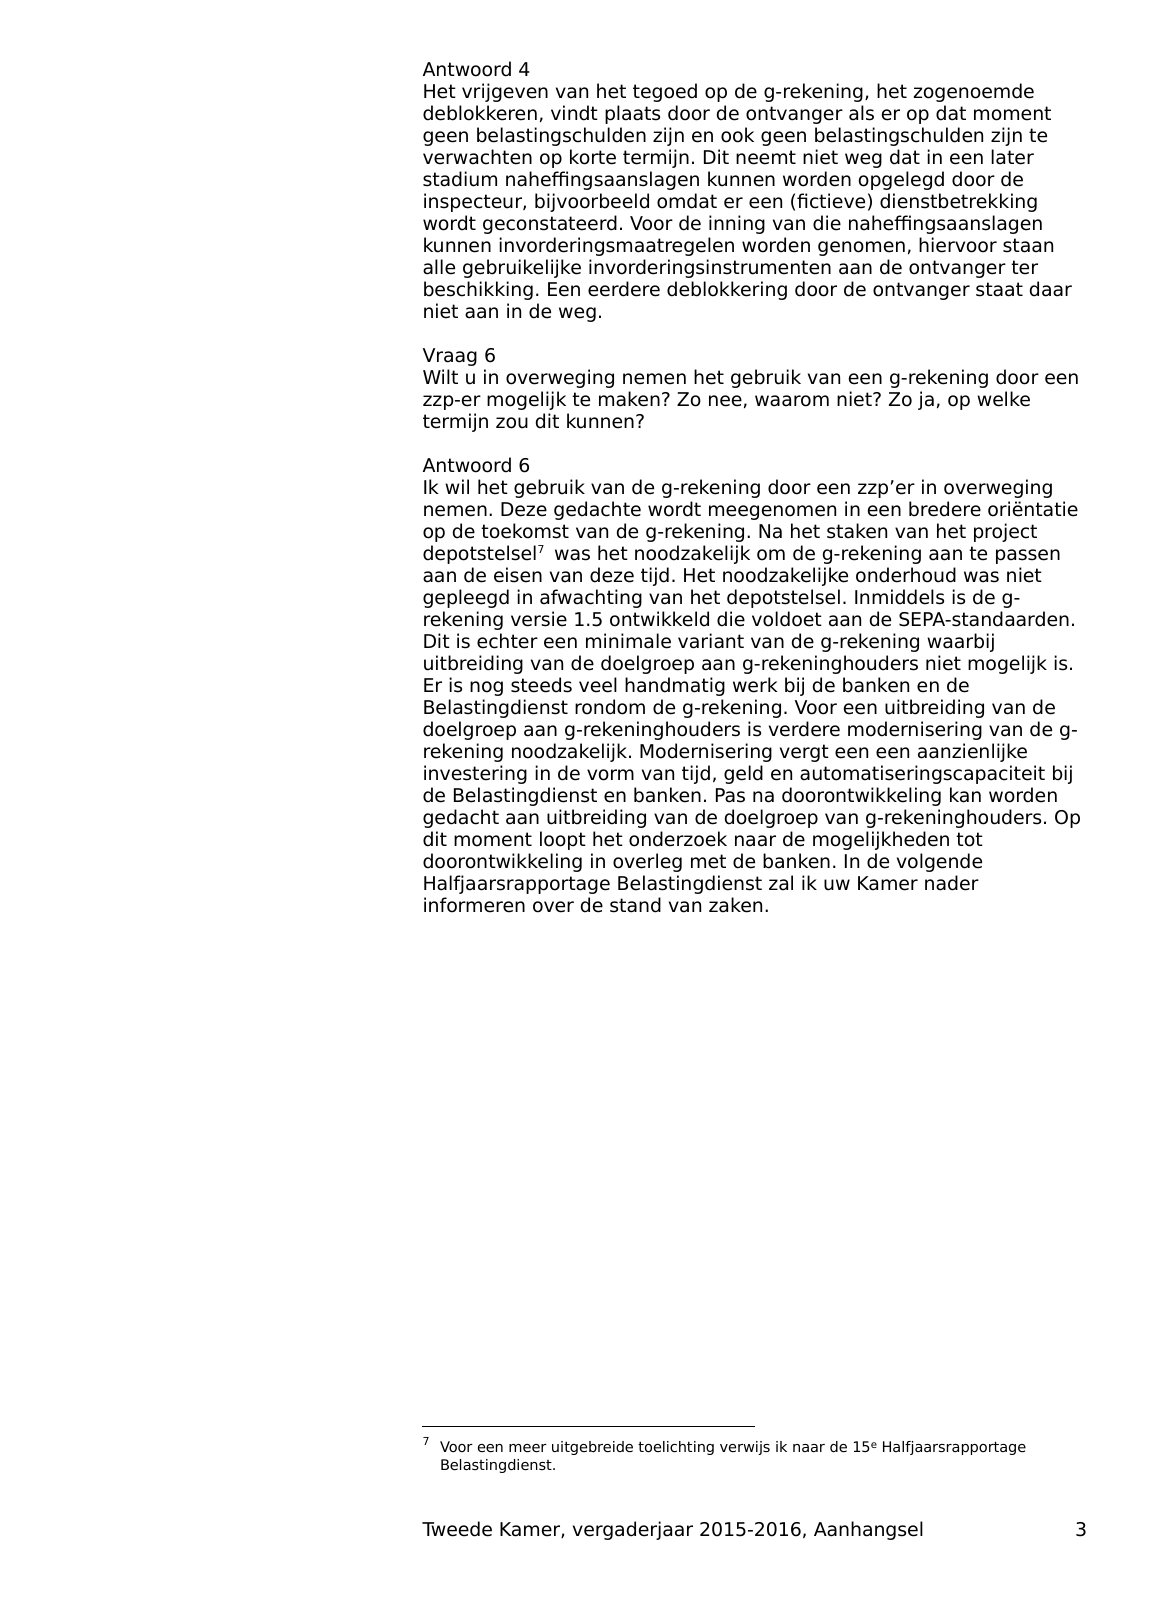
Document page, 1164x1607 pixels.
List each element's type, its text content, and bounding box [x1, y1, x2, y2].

text Voor een meer uitgebreide toelichting verwijs ik naar de 15e Halfjaarsrapportage Belastingdienst. [422, 1435, 1087, 1474]
text Antwoord 6 [422, 455, 1087, 477]
text Wilt u in overweging nemen het gebruik van een g-rekening door een zzp-er mogelijk te maken? Zo nee, waarom niet? Zo ja, op welke termijn zou dit kunnen? [422, 367, 1087, 433]
text Ik wil het gebruik van de g-rekening door een zzp’er in overweging nemen. Deze gedachte wordt meegenomen in een bredere oriëntatie op de toekomst van de g-rekening. Na het staken van het project depotstelsel was het noodzakelijk om de g-rekening aan te passen aan de eisen van deze tijd. Het noodzakelijke onderhoud was niet gepleegd in afwachting van het depotstelsel. Inmiddels is de g-rekening versie 1.5 ontwikkeld die voldoet aan de SEPA-standaarden. Dit is echter een minimale variant van de g-rekening waarbij uitbreiding van de doelgroep aan g-rekeninghouders niet mogelijk is. Er is nog steeds veel handmatig werk bij de banken en de Belastingdienst rondom de g-rekening. Voor een uitbreiding van de doelgroep aan g-rekeninghouders is verdere modernisering van de g-rekening noodzakelijk. Modernisering vergt een een aanzienlijke investering in de vorm van tijd, geld en automatiseringscapaciteit bij de Belastingdienst en banken. Pas na doorontwikkeling kan worden gedacht aan uitbreiding van de doelgroep van g-rekeninghouders. Op dit moment loopt het onderzoek naar de mogelijkheden tot doorontwikkeling in overleg met de banken. In de volgende Halfjaarsrapportage Belastingdienst zal ik uw Kamer nader informeren over de stand van zaken. [422, 477, 1087, 917]
text Het vrijgeven van het tegoed op de g-rekening, het zogenoemde deblokkeren, vindt plaats door de ontvanger als er op dat moment geen belastingschulden zijn en ook geen belastingschulden zijn te verwachten op korte termijn. Dit neemt niet weg dat in een later stadium naheffingsaanslagen kunnen worden opgelegd door de inspecteur, bijvoorbeeld omdat er een (fictieve) dienstbetrekking wordt geconstateerd. Voor de inning van die naheffingsaanslagen kunnen invorderingsmaatregelen worden genomen, hiervoor staan alle gebruikelijke invorderingsinstrumenten aan de ontvanger ter beschikking. Een eerdere deblokkering door de ontvanger staat daar niet aan in de weg. [422, 81, 1087, 323]
text Vraag 6 [422, 345, 1087, 367]
text Antwoord 4 [422, 59, 1087, 81]
